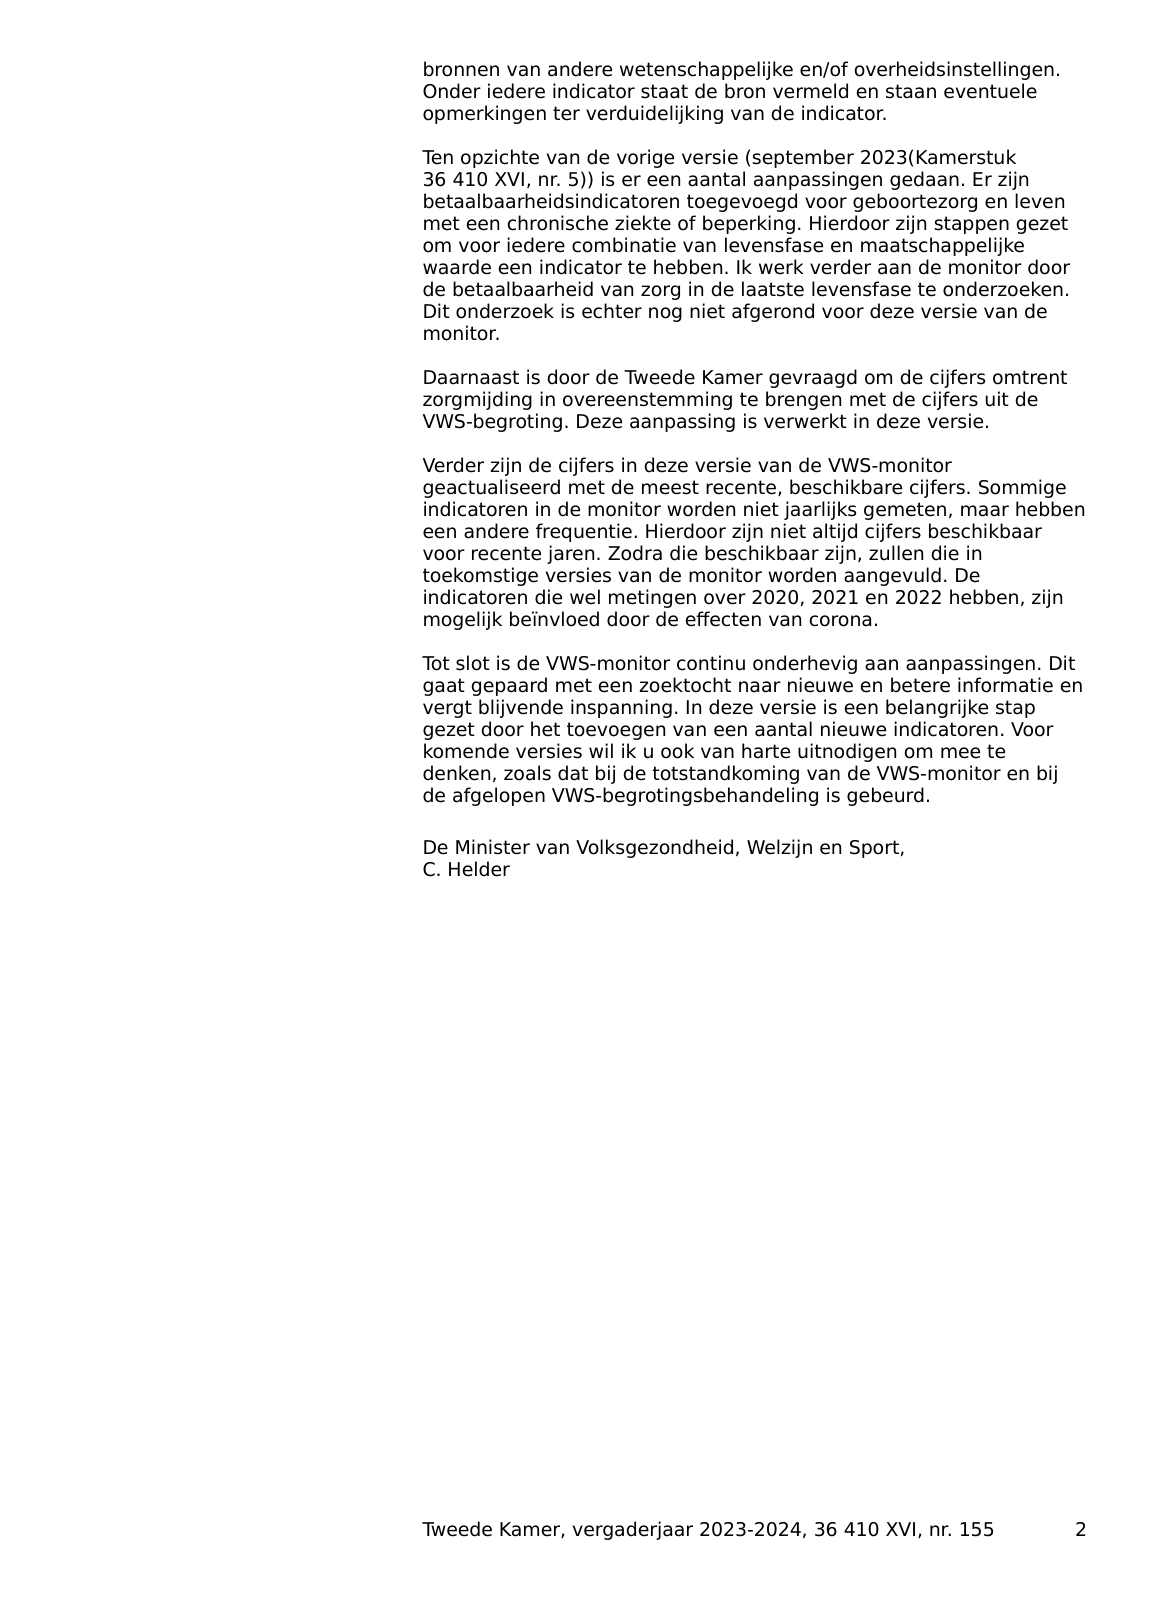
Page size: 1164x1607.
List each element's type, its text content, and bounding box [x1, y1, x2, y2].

text De Minister van Volksgezondheid, Welzijn en Sport, C. Helder [422, 837, 1087, 881]
text Daarnaast is door de Tweede Kamer gevraagd om de cijfers omtrent zorgmijding in overeenstemming te brengen met de cijfers uit de VWS-begroting. Deze aanpassing is verwerkt in deze versie. [422, 367, 1087, 433]
text Tot slot is de VWS-monitor continu onderhevig aan aanpassingen. Dit gaat gepaard met een zoektocht naar nieuwe en betere informatie en vergt blijvende inspanning. In deze versie is een belangrijke stap gezet door het toevoegen van een aantal nieuwe indicatoren. Voor komende versies wil ik u ook van harte uitnodigen om mee te denken, zoals dat bij de totstandkoming van de VWS-monitor en bij de afgelopen VWS-begrotingsbehandeling is gebeurd. [422, 653, 1087, 807]
text bronnen van andere wetenschappelijke en/of overheidsinstellingen. Onder iedere indicator staat de bron vermeld en staan eventuele opmerkingen ter verduidelijking van de indicator. [422, 59, 1087, 125]
text Verder zijn de cijfers in deze versie van de VWS-monitor geactualiseerd met de meest recente, beschikbare cijfers. Sommige indicatoren in de monitor worden niet jaarlijks gemeten, maar hebben een andere frequentie. Hierdoor zijn niet altijd cijfers beschikbaar voor recente jaren. Zodra die beschikbaar zijn, zullen die in toekomstige versies van de monitor worden aangevuld. De indicatoren die wel metingen over 2020, 2021 en 2022 hebben, zijn mogelijk beïnvloed door de effecten van corona. [422, 455, 1087, 631]
text Ten opzichte van de vorige versie (september 2023(Kamerstuk 36 410 XVI, nr. 5)) is er een aantal aanpassingen gedaan. Er zijn betaalbaarheidsindicatoren toegevoegd voor geboortezorg en leven met een chronische ziekte of beperking. Hierdoor zijn stappen gezet om voor iedere combinatie van levensfase en maatschappelijke waarde een indicator te hebben. Ik werk verder aan de monitor door de betaalbaarheid van zorg in de laatste levensfase te onderzoeken. Dit onderzoek is echter nog niet afgerond voor deze versie van de monitor. [422, 147, 1087, 345]
